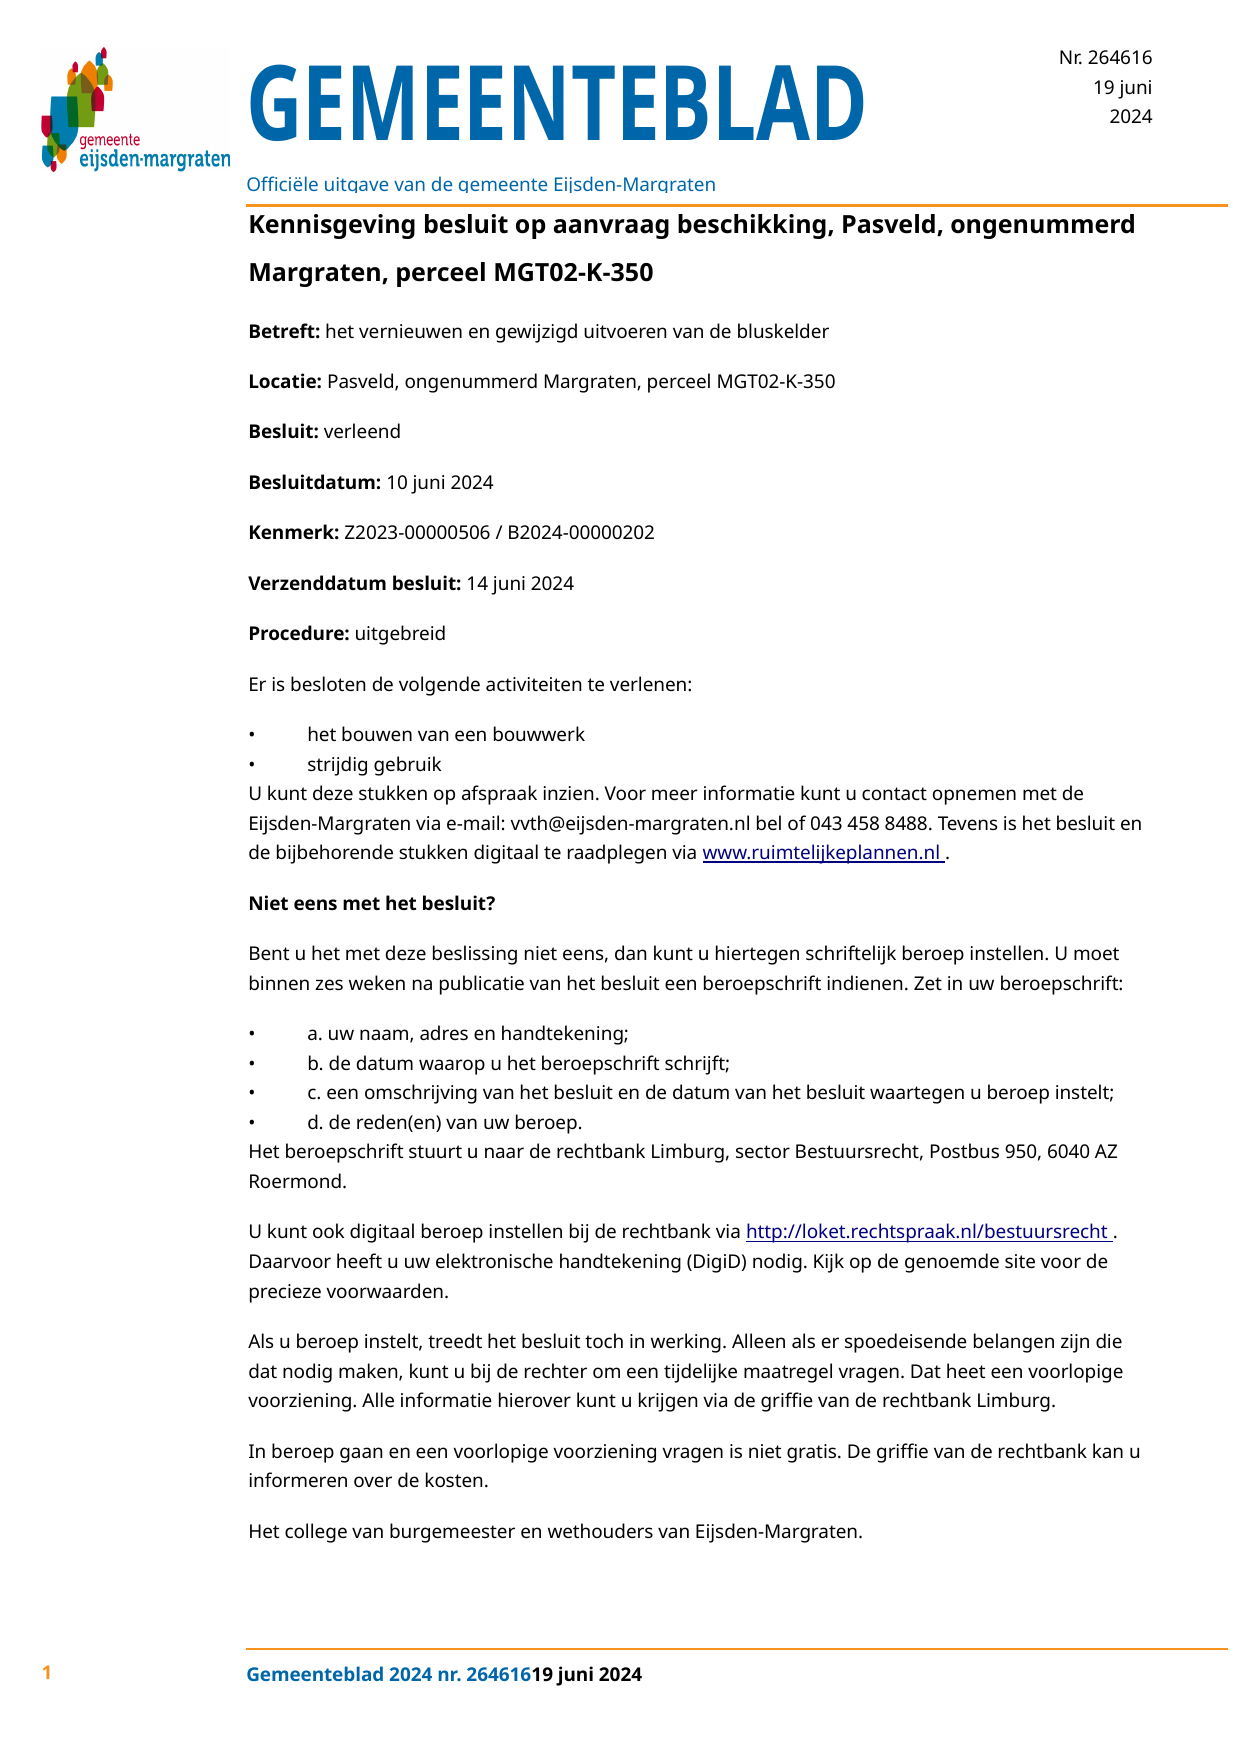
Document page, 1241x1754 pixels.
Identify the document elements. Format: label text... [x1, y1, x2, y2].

text Er is besloten de volgende activiteiten te verlenen: [248, 671, 1152, 697]
text Besluit: verleend [248, 419, 1152, 444]
list a. uw naam, adres en handtekening; [248, 1020, 1152, 1046]
text Betreft: het vernieuwen en gewijzigd uitvoeren van de bluskelder [248, 318, 1152, 344]
list c. een omschrijving van het besluit en de datum van het besluit waartegen u beroep instelt; [248, 1079, 1152, 1105]
text Kennisgeving besluit op aanvraag beschikking, Pasveld, ongenummerd Margraten, perceel MGT02-K-350 [248, 207, 1152, 288]
text Het beroepschrift stuurt u naar de rechtbank Limburg, sector Bestuursrecht, Postbus 950, 6040 AZ Roermond. [248, 1139, 1152, 1194]
text Besluitdatum: 10 juni 2024 [248, 469, 1152, 495]
text Verzenddatum besluit: 14 juni 2024 [248, 570, 1152, 596]
text Procedure: uitgebreid [248, 620, 1152, 646]
text Niet eens met het besluit? [248, 890, 1152, 916]
list het bouwen van een bouwwerk [248, 721, 1152, 747]
text Kenmerk: Z2023-00000506 / B2024-00000202 [248, 519, 1152, 545]
list d. de reden(en) van uw beroep. [248, 1109, 1152, 1135]
text Het college van burgemeester en wethouders van Eijsden-Margraten. [248, 1518, 1152, 1544]
text Locatie: Pasveld, ongenummerd Margraten, perceel MGT02-K-350 [248, 368, 1152, 394]
list b. de datum waarop u het beroepschrift schrijft; [248, 1050, 1152, 1076]
text Bent u het met deze beslissing niet eens, dan kunt u hiertegen schriftelijk beroep instellen. U moet binnen zes weken na publicatie van het besluit een beroepschrift indienen. Zet in uw beroepschrift: [248, 940, 1152, 996]
text U kunt deze stukken op afspraak inzien. Voor meer informatie kunt u contact opnemen met de Eijsden-Margraten via e-mail: vvth@eijsden-margraten.nl bel of 043 458 8488. Tevens is het besluit en de bijbehorende stukken digitaal te raadplegen via www.ruimtelijkeplannen.nl . [248, 780, 1152, 865]
text U kunt ook digitaal beroep instellen bij de rechtbank via http://loket.rechtspraak.nl/bestuursrecht . Daarvoor heeft u uw elektronische handtekening (DigiD) nodig. Kijk op de genoemde site voor de precieze voorwaarden. [248, 1219, 1152, 1304]
picture [41, 47, 231, 172]
list strijdig gebruik [248, 751, 1152, 777]
text In beroep gaan en een voorlopige voorziening vragen is niet gratis. De griffie van de rechtbank kan u informeren over de kosten. [248, 1438, 1152, 1493]
text Als u beroep instelt, treedt het besluit toch in werking. Alleen als er spoedeisende belangen zijn die dat nodig maken, kunt u bij de rechter om een tijdelijke maatregel vragen. Dat heet een voorlopige voorziening. Alle informatie hierover kunt u krijgen via de griffie van de rechtbank Limburg. [248, 1328, 1152, 1413]
